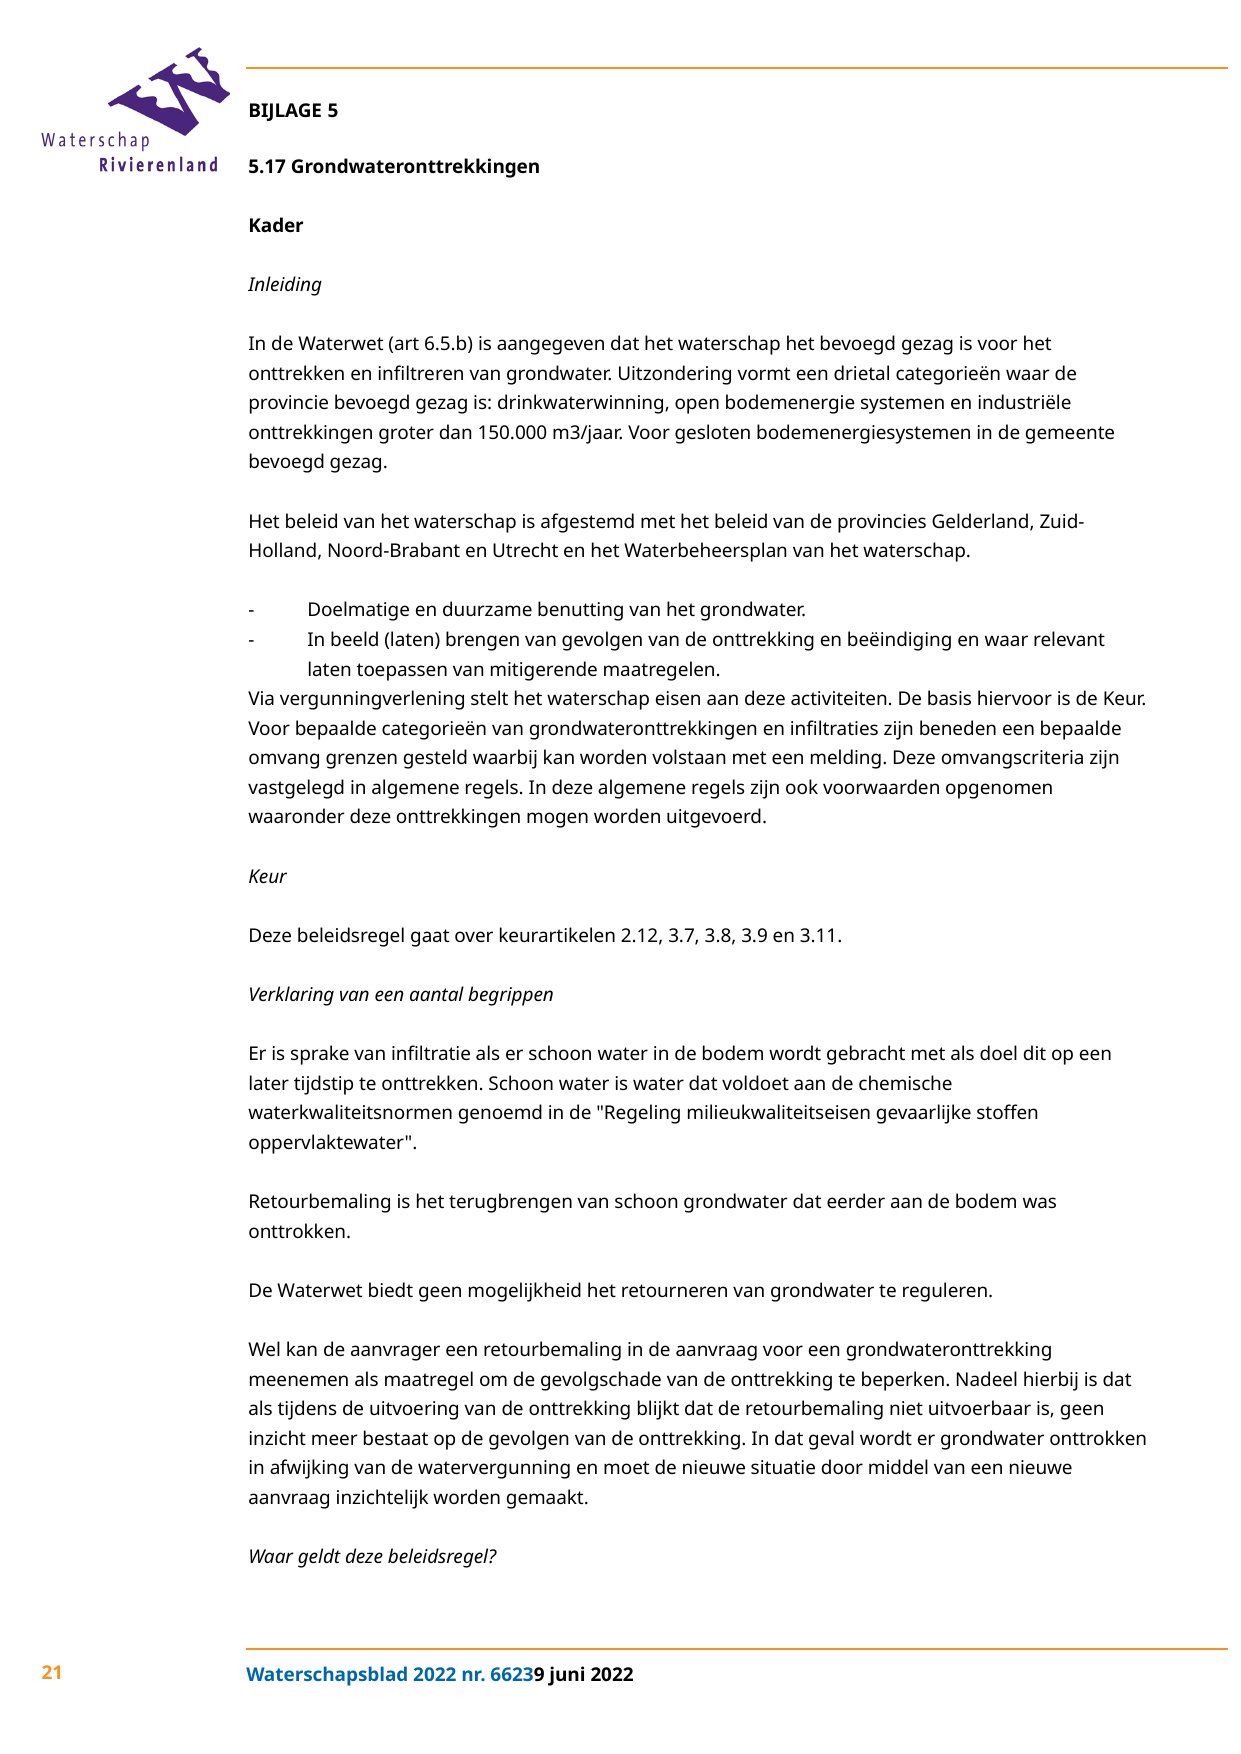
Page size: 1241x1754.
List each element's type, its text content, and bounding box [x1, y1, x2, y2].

text Waar geldt deze beleidsregel? [248, 1543, 1152, 1569]
text In de Waterwet (art 6.5.b) is aangegeven dat het waterschap het bevoegd gezag is voor het onttrekken en infiltreren van grondwater. Uitzondering vormt een drietal categorieën waar de provincie bevoegd gezag is: drinkwaterwinning, open bodemenergie systemen en industriële onttrekkingen groter dan 150.000 m3/jaar. Voor gesloten bodemenergiesystemen in de gemeente bevoegd gezag. [248, 330, 1152, 474]
list In beeld (laten) brengen van gevolgen van de onttrekking en beëindiging en waar relevant laten toepassen van mitigerende maatregelen. [248, 626, 1152, 682]
text Er is sprake van infiltratie als er schoon water in de bodem wordt gebracht met als doel dit op een later tijdstip te onttrekken. Schoon water is water dat voldoet aan de chemische waterkwaliteitsnormen genoemd in de "Regeling milieukwaliteitseisen gevaarlijke stoffen oppervlaktewater". [248, 1040, 1152, 1155]
text BIJLAGE 5 [248, 95, 1152, 123]
text Verklaring van een aantal begrippen [248, 981, 1152, 1007]
text Via vergunningverlening stelt het waterschap eisen aan deze activiteiten. De basis hiervoor is de Keur. Voor bepaalde categorieën van grondwateronttrekkingen en infiltraties zijn beneden een bepaalde omvang grenzen gesteld waarbij kan worden volstaan met een melding. Deze omvangscriteria zijn vastgelegd in algemene regels. In deze algemene regels zijn ook voorwaarden opgenomen waaronder deze onttrekkingen mogen worden uitgevoerd. [248, 685, 1152, 829]
text Kader [248, 212, 1152, 238]
text Inleiding [248, 271, 1152, 297]
text De Waterwet biedt geen mogelijkheid het retourneren van grondwater te reguleren. [248, 1277, 1152, 1303]
text Het beleid van het waterschap is afgestemd met het beleid van de provincies Gelderland, Zuid-Holland, Noord-Brabant en Utrecht en het Waterbeheersplan van het waterschap. [248, 508, 1152, 563]
text Retourbemaling is het terugbrengen van schoon grondwater dat eerder aan de bodem was onttrokken. [248, 1188, 1152, 1244]
text Keur [248, 863, 1152, 889]
text Deze beleidsregel gaat over keurartikelen 2.12, 3.7, 3.8, 3.9 en 3.11. [248, 922, 1152, 948]
list Doelmatige en duurzame benutting van het grondwater. [248, 597, 1152, 622]
picture [41, 47, 231, 172]
text 5.17 Grondwateronttrekkingen [248, 153, 1152, 179]
text Wel kan de aanvrager een retourbemaling in de aanvraag voor een grondwateronttrekking meenemen als maatregel om de gevolgschade van de onttrekking te beperken. Nadeel hierbij is dat als tijdens de uitvoering van de onttrekking blijkt dat de retourbemaling niet uitvoerbaar is, geen inzicht meer bestaat op de gevolgen van de onttrekking. In dat geval wordt er grondwater onttrokken in afwijking van de watervergunning en moet de nieuwe situatie door middel van een nieuwe aanvraag inzichtelijk worden gemaakt. [248, 1336, 1152, 1510]
